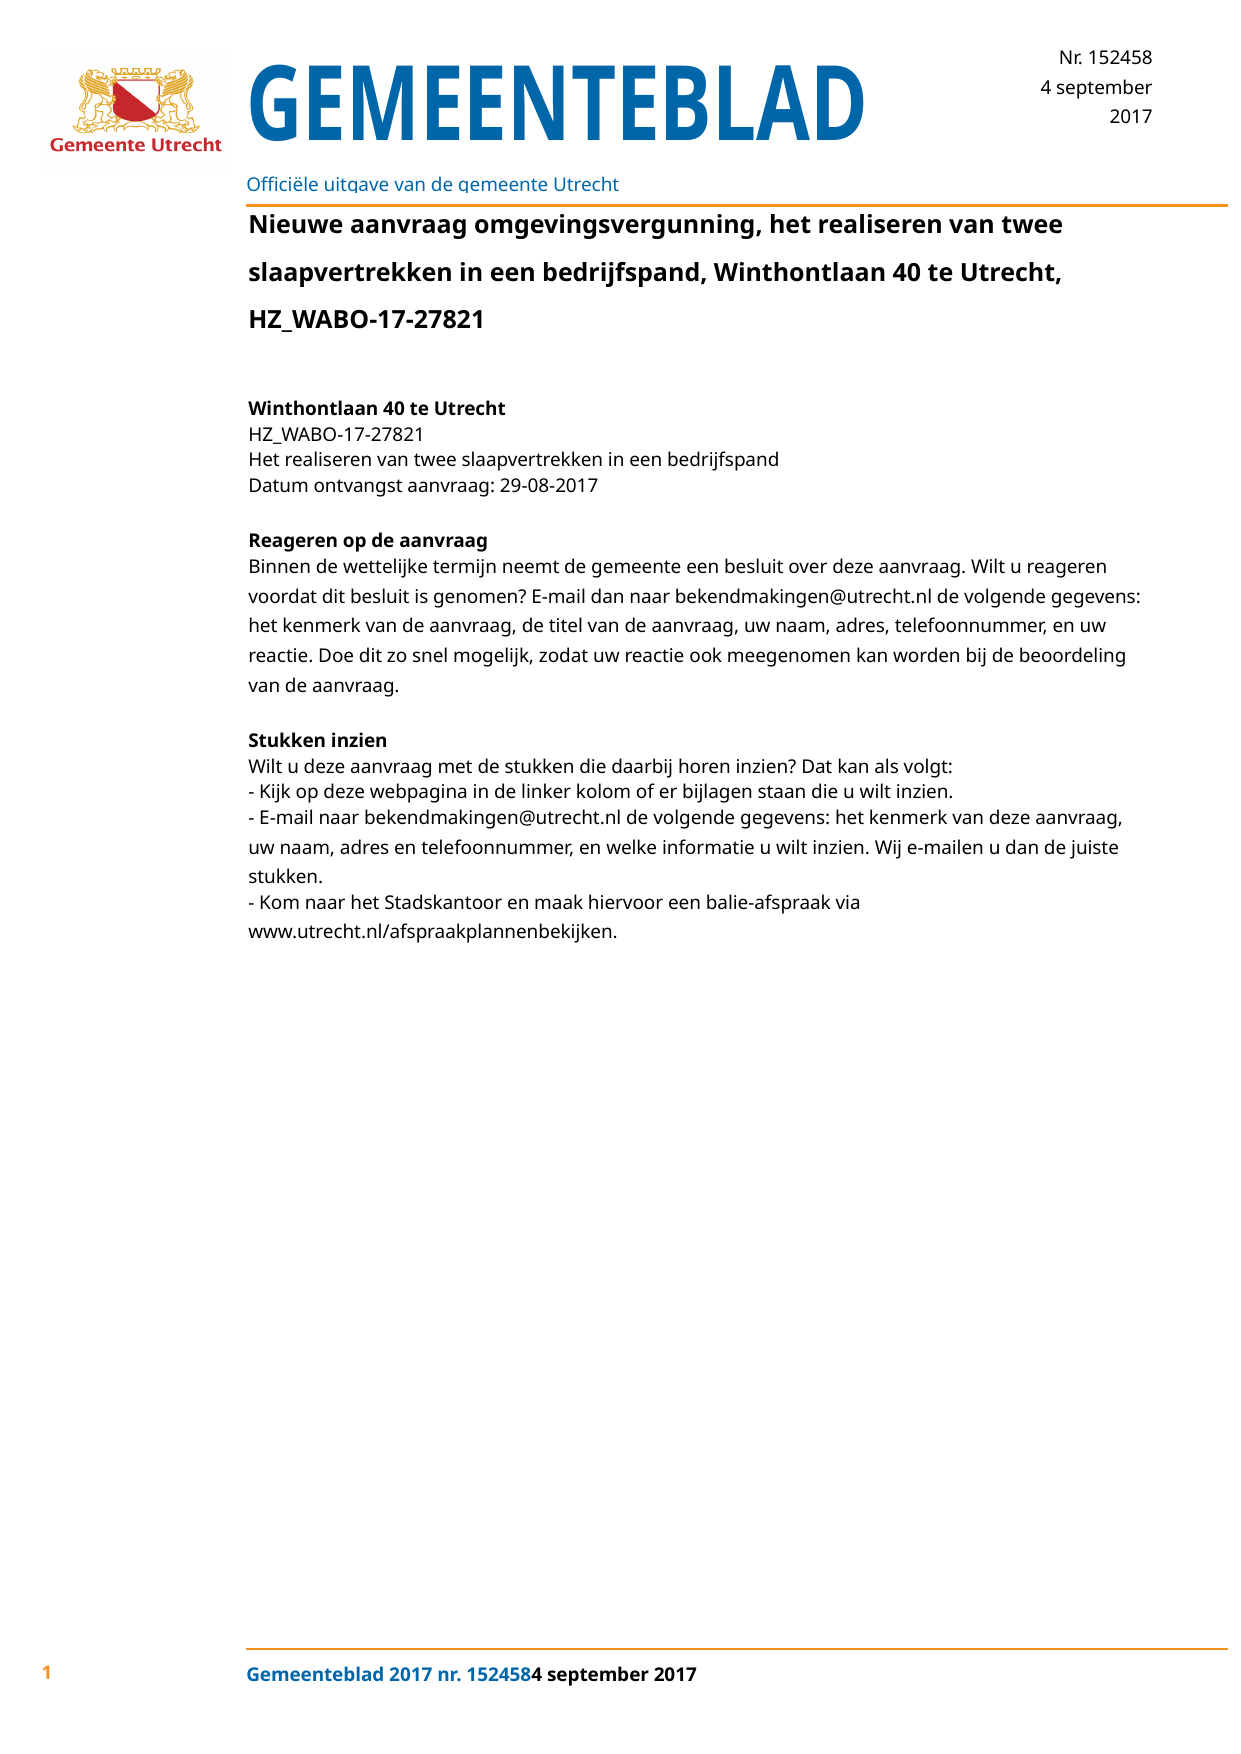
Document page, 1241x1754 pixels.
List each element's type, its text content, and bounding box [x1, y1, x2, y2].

table_cell Binnen de wettelijke termijn neemt de gemeente een besluit over deze aanvraag. Wilt u reageren voordat dit besluit is genomen? E-mail dan naar bekendmakingen@utrecht.nl de volgende gegevens: het kenmerk van de aanvraag, de titel van de aanvraag, uw naam, adres, telefoonnummer, en uw reactie. Doe dit zo snel mogelijk, zodat uw reactie ook meegenomen kan worden bij de beoordeling van de aanvraag. [248, 554, 1152, 727]
table_cell HZ_WABO-17-27821 [248, 421, 1152, 447]
table_cell Wilt u deze aanvraag met de stukken die daarbij horen inzien? Dat kan als volgt: [248, 753, 1152, 778]
table_header Winthontlaan 40 te Utrecht [248, 395, 1152, 421]
table_cell Het realiseren van twee slaapvertrekken in een bedrijfspand [248, 447, 1152, 472]
table_cell Reageren op de aanvraag [248, 528, 1152, 553]
table_cell Datum ontvangst aanvraag: 29-08-2017 [248, 473, 1152, 528]
table_cell Stukken inzien [248, 727, 1152, 753]
picture [41, 47, 231, 172]
table_cell - Kom naar het Stadskantoor en maak hiervoor een balie-afspraak via www.utrecht.nl/afspraakplannenbekijken. [248, 889, 1152, 944]
text Nieuwe aanvraag omgevingsvergunning, het realiseren van twee slaapvertrekken in een bedrijfspand, Winthontlaan 40 te Utrecht, HZ_WABO-17-27821 [248, 207, 1152, 336]
table_cell - Kijk op deze webpagina in de linker kolom of er bijlagen staan die u wilt inzien. [248, 779, 1152, 804]
table_cell - E-mail naar bekendmakingen@utrecht.nl de volgende gegevens: het kenmerk van deze aanvraag, uw naam, adres en telefoonnummer, en welke informatie u wilt inzien. Wij e-mailen u dan de juiste stukken. [248, 804, 1152, 889]
